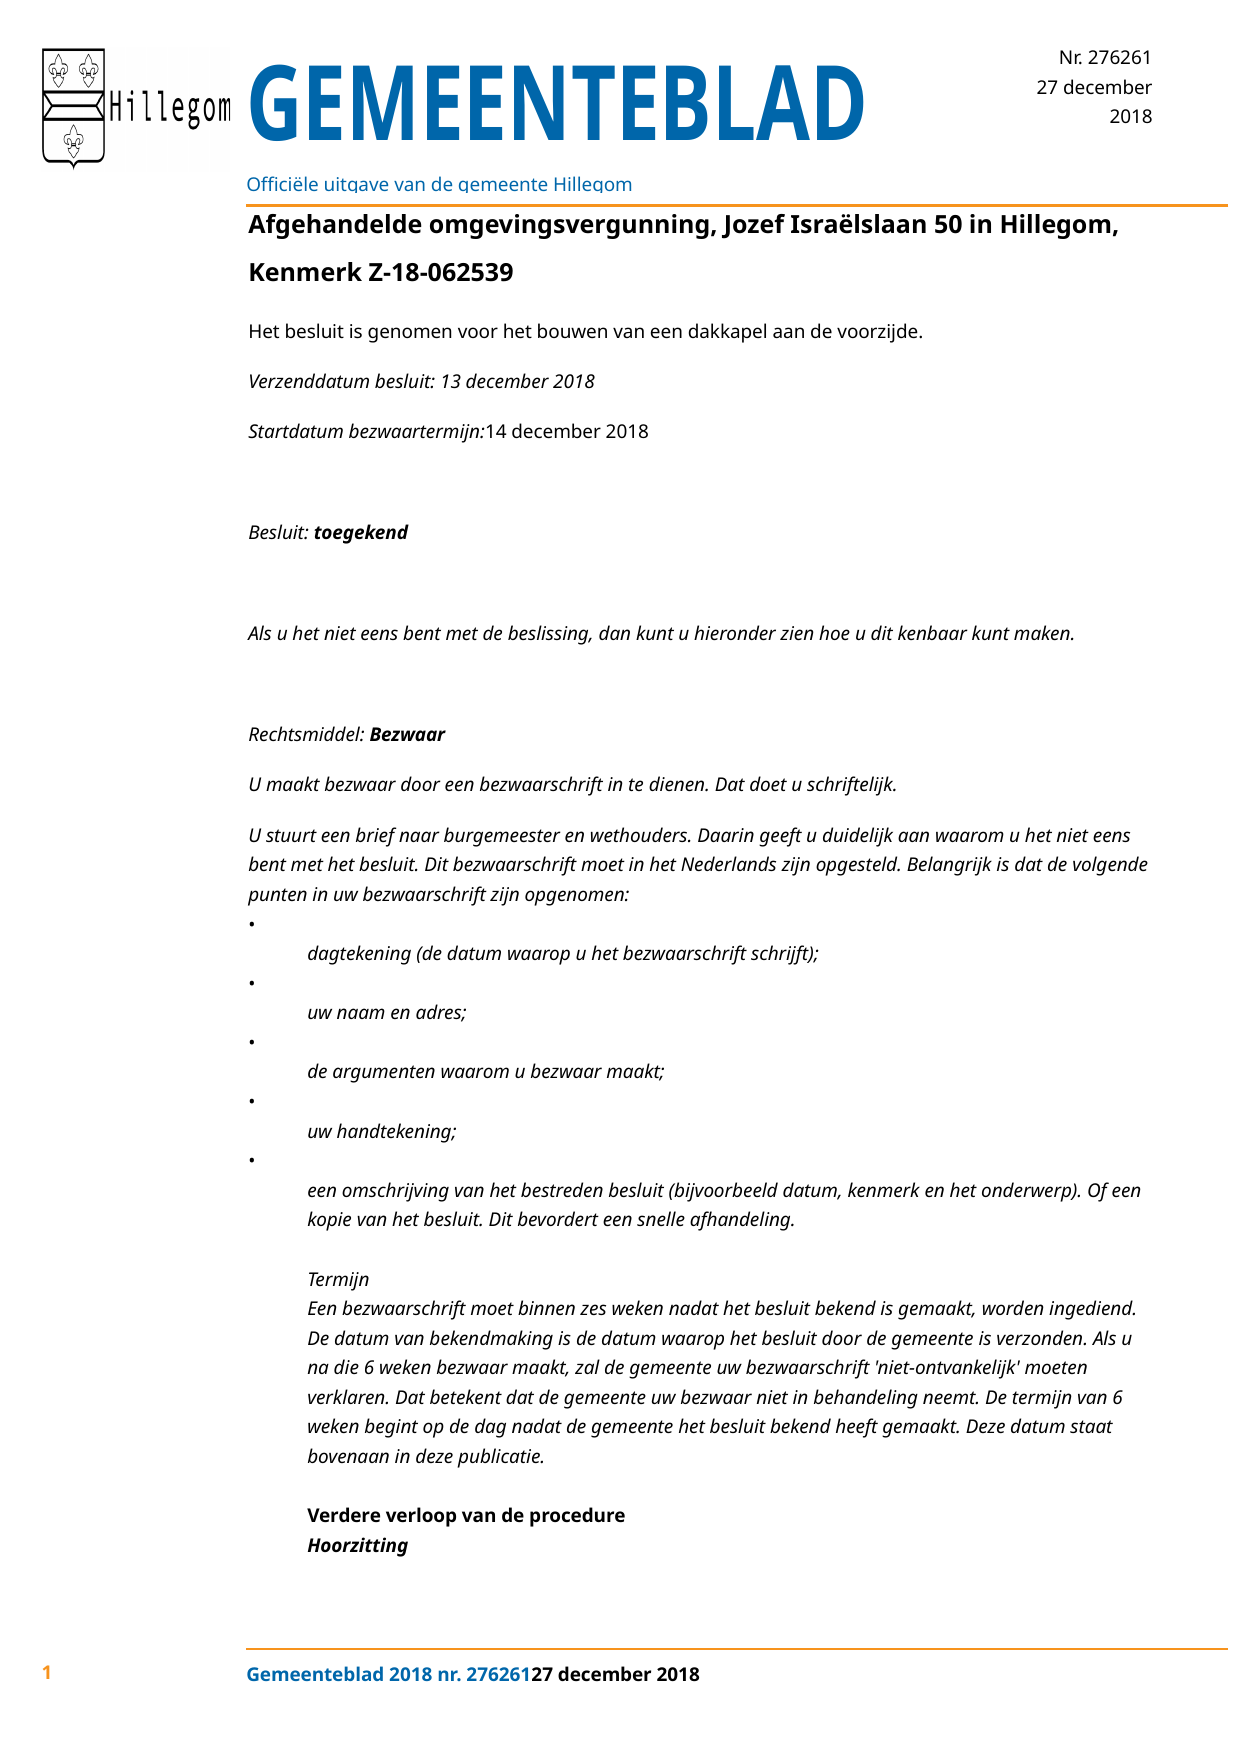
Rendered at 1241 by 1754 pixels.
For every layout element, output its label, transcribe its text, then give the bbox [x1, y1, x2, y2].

list Hoorzitting [248, 1532, 1152, 1558]
text Het besluit is genomen voor het bouwen van een dakkapel aan de voorzijde. [248, 318, 1152, 344]
list Termijn [248, 1266, 1152, 1292]
text U maakt bezwaar door een bezwaarschrift in te dienen. Dat doet u schriftelijk. [248, 772, 1152, 797]
list uw naam en adres; [248, 999, 1152, 1025]
text Als u het niet eens bent met de beslissing, dan kunt u hieronder zien hoe u dit kenbaar kunt maken. [248, 620, 1152, 646]
text Verzenddatum besluit: 13 december 2018 [248, 368, 1152, 394]
picture [41, 47, 231, 172]
text Besluit: toegekend [248, 519, 1152, 545]
text Rechtsmiddel: Bezwaar [248, 721, 1152, 747]
list Verdere verloop van de procedure [248, 1502, 1152, 1528]
list de argumenten waarom u bezwaar maakt; [248, 1059, 1152, 1084]
list uw handtekening; [248, 1118, 1152, 1144]
list dagtekening (de datum waarop u het bezwaarschrift schrijft); [248, 940, 1152, 966]
text Startdatum bezwaartermijn:14 december 2018 [248, 419, 1152, 444]
text Afgehandelde omgevingsvergunning, Jozef Israëlslaan 50 in Hillegom, Kenmerk Z-18-062539 [248, 207, 1152, 288]
list Een bezwaarschrift moet binnen zes weken nadat het besluit bekend is gemaakt, worden ingediend. De datum van bekendmaking is de datum waarop het besluit door de gemeente is verzonden. Als u na die 6 weken bezwaar maakt, zal de gemeente uw bezwaarschrift 'niet-ontvankelijk' moeten verklaren. Dat betekent dat de gemeente uw bezwaar niet in behandeling neemt. De termijn van 6 weken begint op de dag nadat de gemeente het besluit bekend heeft gemaakt. Deze datum staat bovenaan in deze publicatie. [248, 1295, 1152, 1469]
text U stuurt een brief naar burgemeester en wethouders. Daarin geeft u duidelijk aan waarom u het niet eens bent met het besluit. Dit bezwaarschrift moet in het Nederlands zijn opgesteld. Belangrijk is dat de volgende punten in uw bezwaarschrift zijn opgenomen: [248, 822, 1152, 907]
list een omschrijving van het bestreden besluit (bijvoorbeeld datum, kenmerk en het onderwerp). Of een kopie van het besluit. Dit bevordert een snelle afhandeling. [248, 1177, 1152, 1232]
